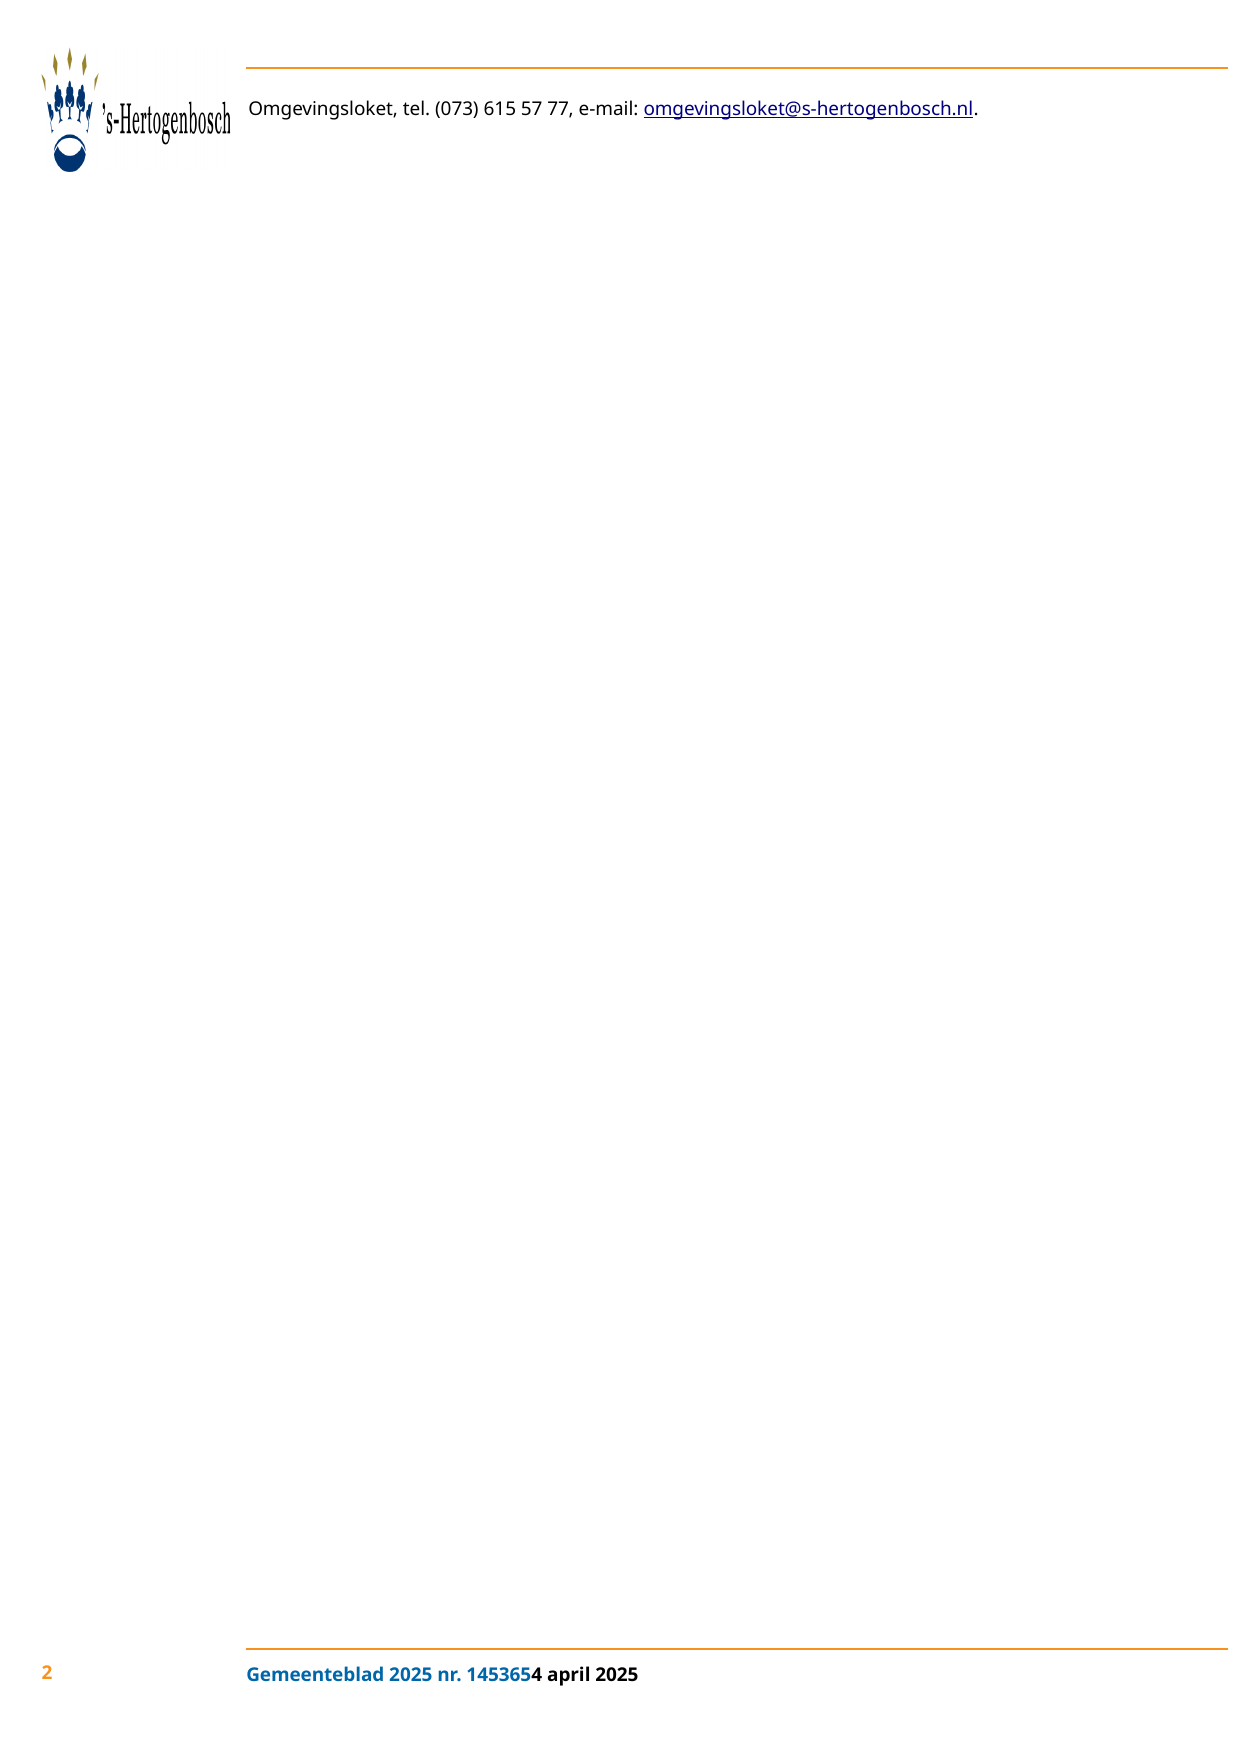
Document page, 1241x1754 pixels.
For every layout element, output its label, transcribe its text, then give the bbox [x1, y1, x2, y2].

text Omgevingsloket, tel. (073) 615 57 77, e-mail: omgevingsloket@s-hertogenbosch.nl. [248, 95, 1152, 121]
picture [41, 47, 231, 172]
